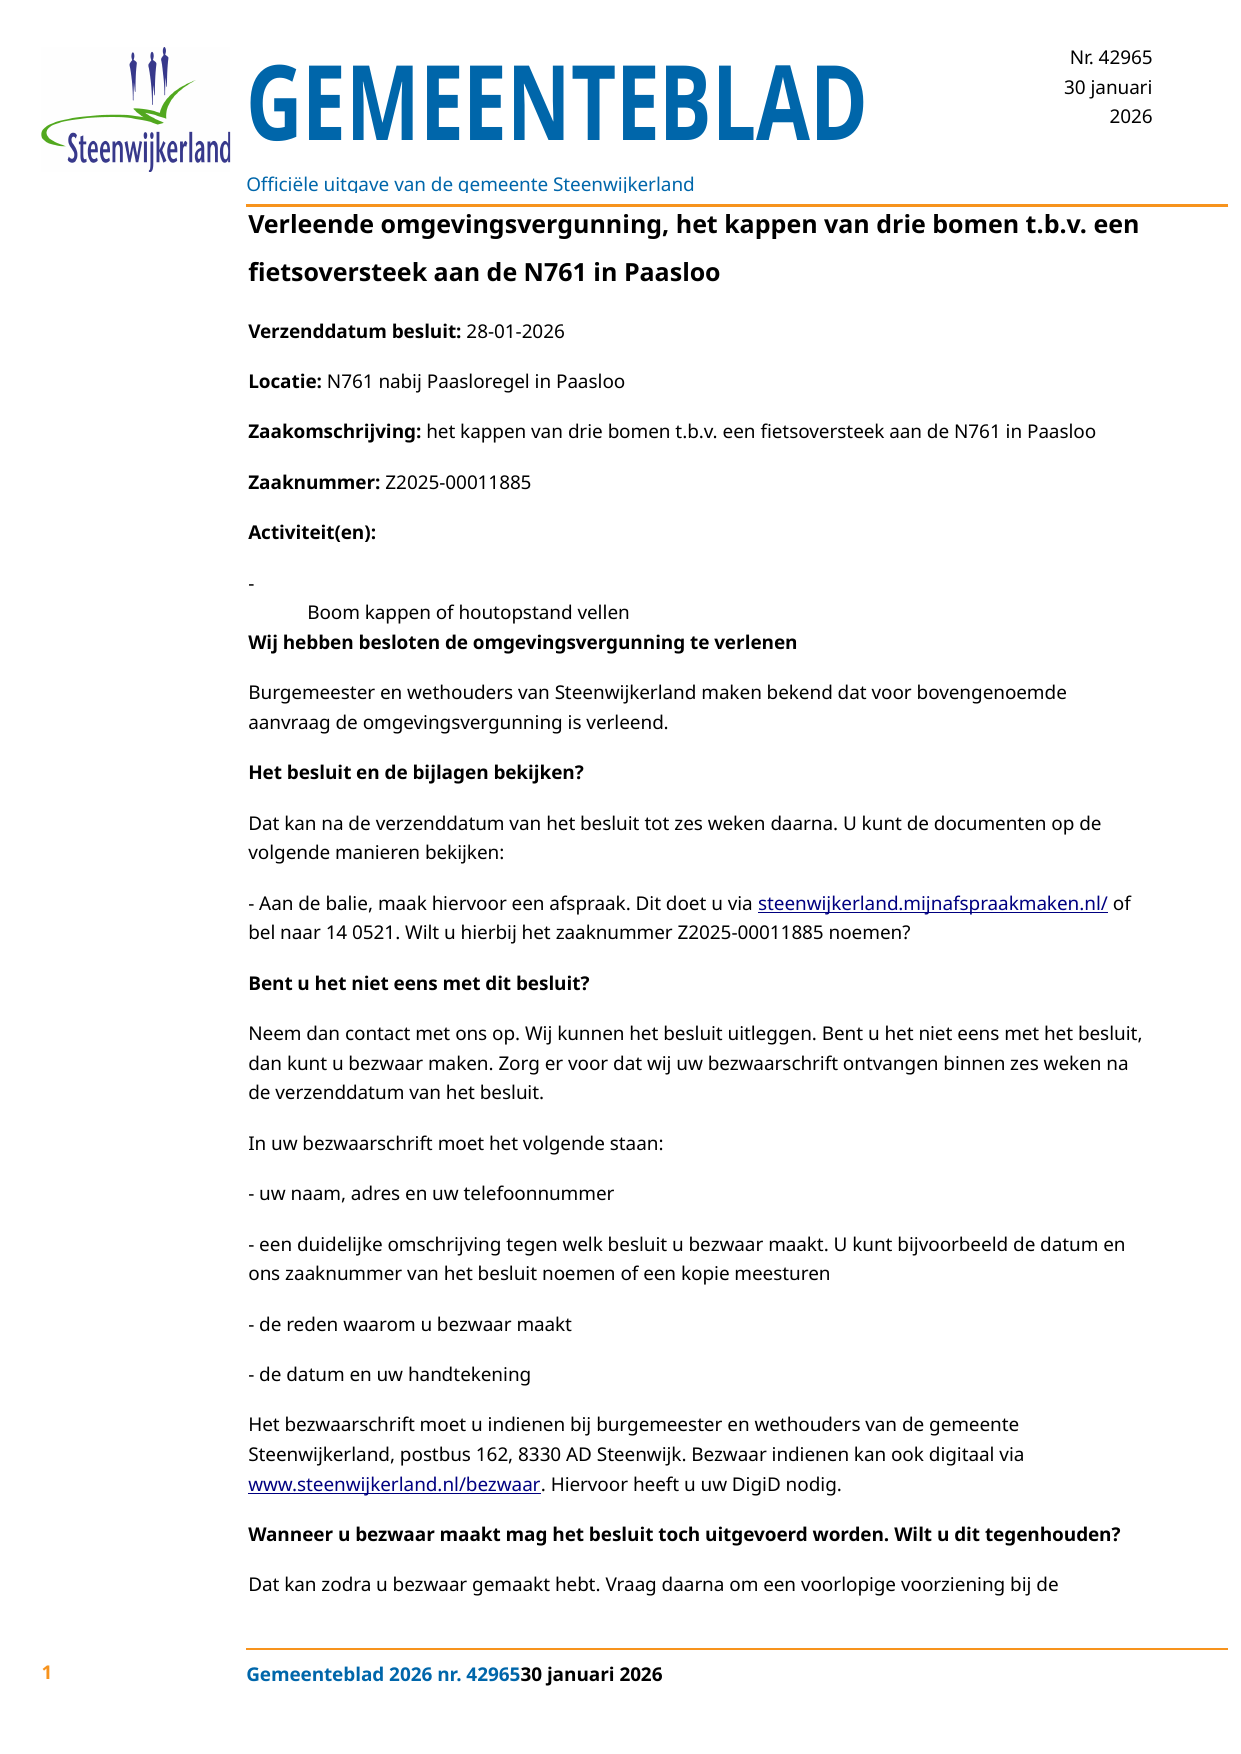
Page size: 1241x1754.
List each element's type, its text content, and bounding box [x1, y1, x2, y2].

text - de datum en uw handtekening [248, 1361, 1152, 1387]
text - uw naam, adres en uw telefoonnummer [248, 1180, 1152, 1206]
text Verzenddatum besluit: 28-01-2026 [248, 318, 1152, 344]
text Verleende omgevingsvergunning, het kappen van drie bomen t.b.v. een fietsoversteek aan de N761 in Paasloo [248, 207, 1152, 288]
text Zaaknummer: Z2025-00011885 [248, 469, 1152, 495]
text Zaakomschrijving: het kappen van drie bomen t.b.v. een fietsoversteek aan de N761 in Paasloo [248, 419, 1152, 444]
text - de reden waarom u bezwaar maakt [248, 1311, 1152, 1337]
text In uw bezwaarschrift moet het volgende staan: [248, 1130, 1152, 1156]
text - Aan de balie, maak hiervoor een afspraak. Dit doet u via steenwijkerland.mijnafspraakmaken.nl/ of bel naar 14 0521. Wilt u hierbij het zaaknummer Z2025-00011885 noemen? [248, 890, 1152, 945]
text - een duidelijke omschrijving tegen welk besluit u bezwaar maakt. U kunt bijvoorbeeld de datum en ons zaaknummer van het besluit noemen of een kopie meesturen [248, 1231, 1152, 1286]
text Dat kan zodra u bezwaar gemaakt hebt. Vraag daarna om een voorlopige voorziening bij de [248, 1572, 1152, 1597]
text Activiteit(en): [248, 519, 1152, 545]
text Het bezwaarschrift moet u indienen bij burgemeester en wethouders van de gemeente Steenwijkerland, postbus 162, 8330 AD Steenwijk. Bezwaar indienen kan ook digitaal via www.steenwijkerland.nl/bezwaar. Hiervoor heeft u uw DigiD nodig. [248, 1412, 1152, 1497]
text Het besluit en de bijlagen bekijken? [248, 759, 1152, 785]
text Locatie: N761 nabij Paasloregel in Paasloo [248, 368, 1152, 394]
text Neem dan contact met ons op. Wij kunnen het besluit uitleggen. Bent u het niet eens met het besluit, dan kunt u bezwaar maken. Zorg er voor dat wij uw bezwaarschrift ontvangen binnen zes weken na de verzenddatum van het besluit. [248, 1020, 1152, 1105]
text Wij hebben besloten de omgevingsvergunning te verlenen [248, 629, 1152, 655]
text Dat kan na de verzenddatum van het besluit tot zes weken daarna. U kunt de documenten op de volgende manieren bekijken: [248, 810, 1152, 865]
text Burgemeester en wethouders van Steenwijkerland maken bekend dat voor bovengenoemde aanvraag de omgevingsvergunning is verleend. [248, 679, 1152, 735]
text Bent u het niet eens met dit besluit? [248, 970, 1152, 996]
list Boom kappen of houtopstand vellen [248, 599, 1152, 625]
text Wanneer u bezwaar maakt mag het besluit toch uitgevoerd worden. Wilt u dit tegenhouden? [248, 1521, 1152, 1547]
picture [41, 47, 231, 172]
